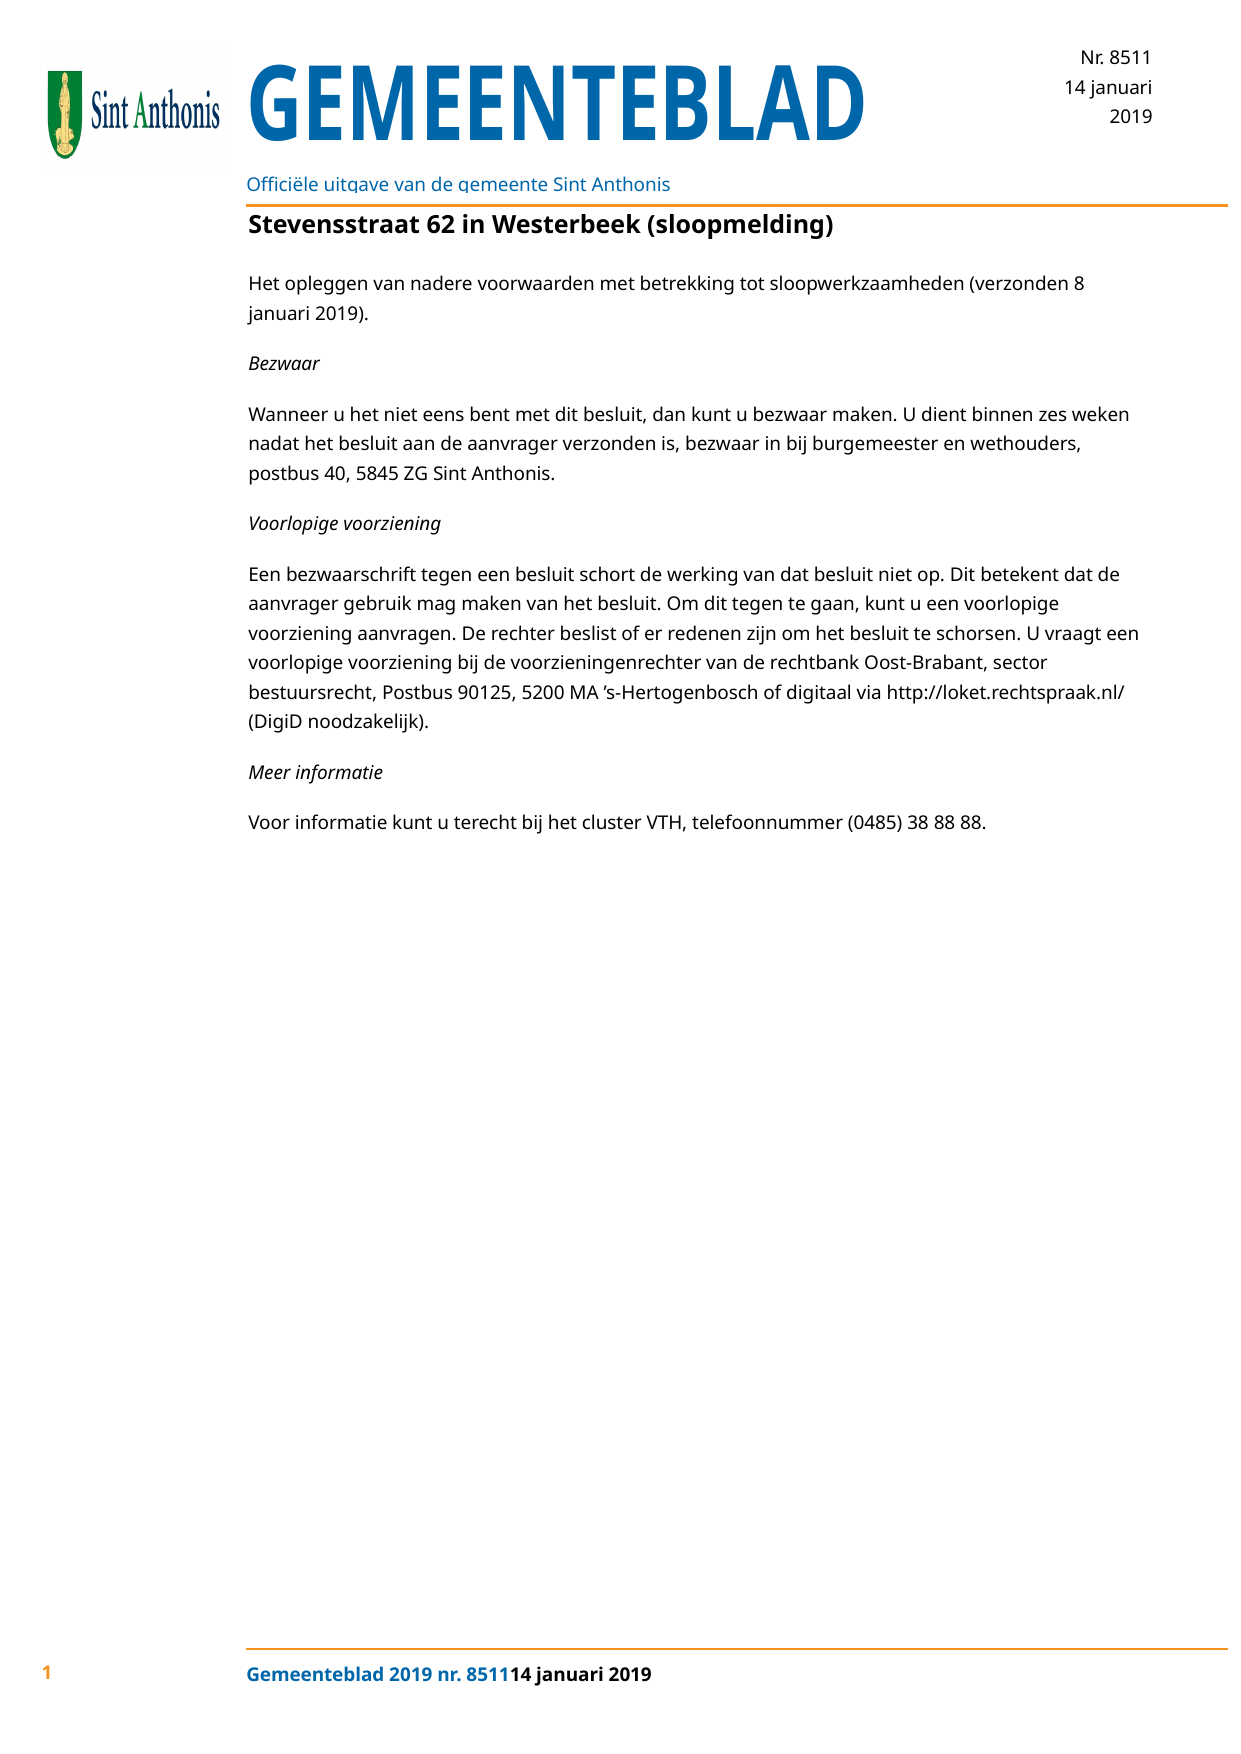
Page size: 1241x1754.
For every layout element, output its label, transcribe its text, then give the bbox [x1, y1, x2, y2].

text Het opleggen van nadere voorwaarden met betrekking tot sloopwerkzaamheden (verzonden 8 januari 2019). [248, 270, 1152, 326]
text Een bezwaarschrift tegen een besluit schort de werking van dat besluit niet op. Dit betekent dat de aanvrager gebruik mag maken van het besluit. Om dit tegen te gaan, kunt u een voorlopige voorziening aanvragen. De rechter beslist of er redenen zijn om het besluit te schorsen. U vraagt een voorlopige voorziening bij de voorzieningenrechter van de rechtbank Oost-Brabant, sector bestuursrecht, Postbus 90125, 5200 MA ’s-Hertogenbosch of digitaal via http://loket.rechtspraak.nl/ (DigiD noodzakelijk). [248, 561, 1152, 734]
text Wanneer u het niet eens bent met dit besluit, dan kunt u bezwaar maken. U dient binnen zes weken nadat het besluit aan de aanvrager verzonden is, bezwaar in bij burgemeester en wethouders, postbus 40, 5845 ZG Sint Anthonis. [248, 401, 1152, 486]
text Voorlopige voorziening [248, 510, 1152, 536]
text Voor informatie kunt u terecht bij het cluster VTH, telefoonnummer (0485) 38 88 88. [248, 809, 1152, 835]
text Stevensstraat 62 in Westerbeek (sloopmelding) [248, 207, 1152, 241]
text Meer informatie [248, 759, 1152, 785]
text Bezwaar [248, 350, 1152, 376]
picture [41, 47, 231, 172]
